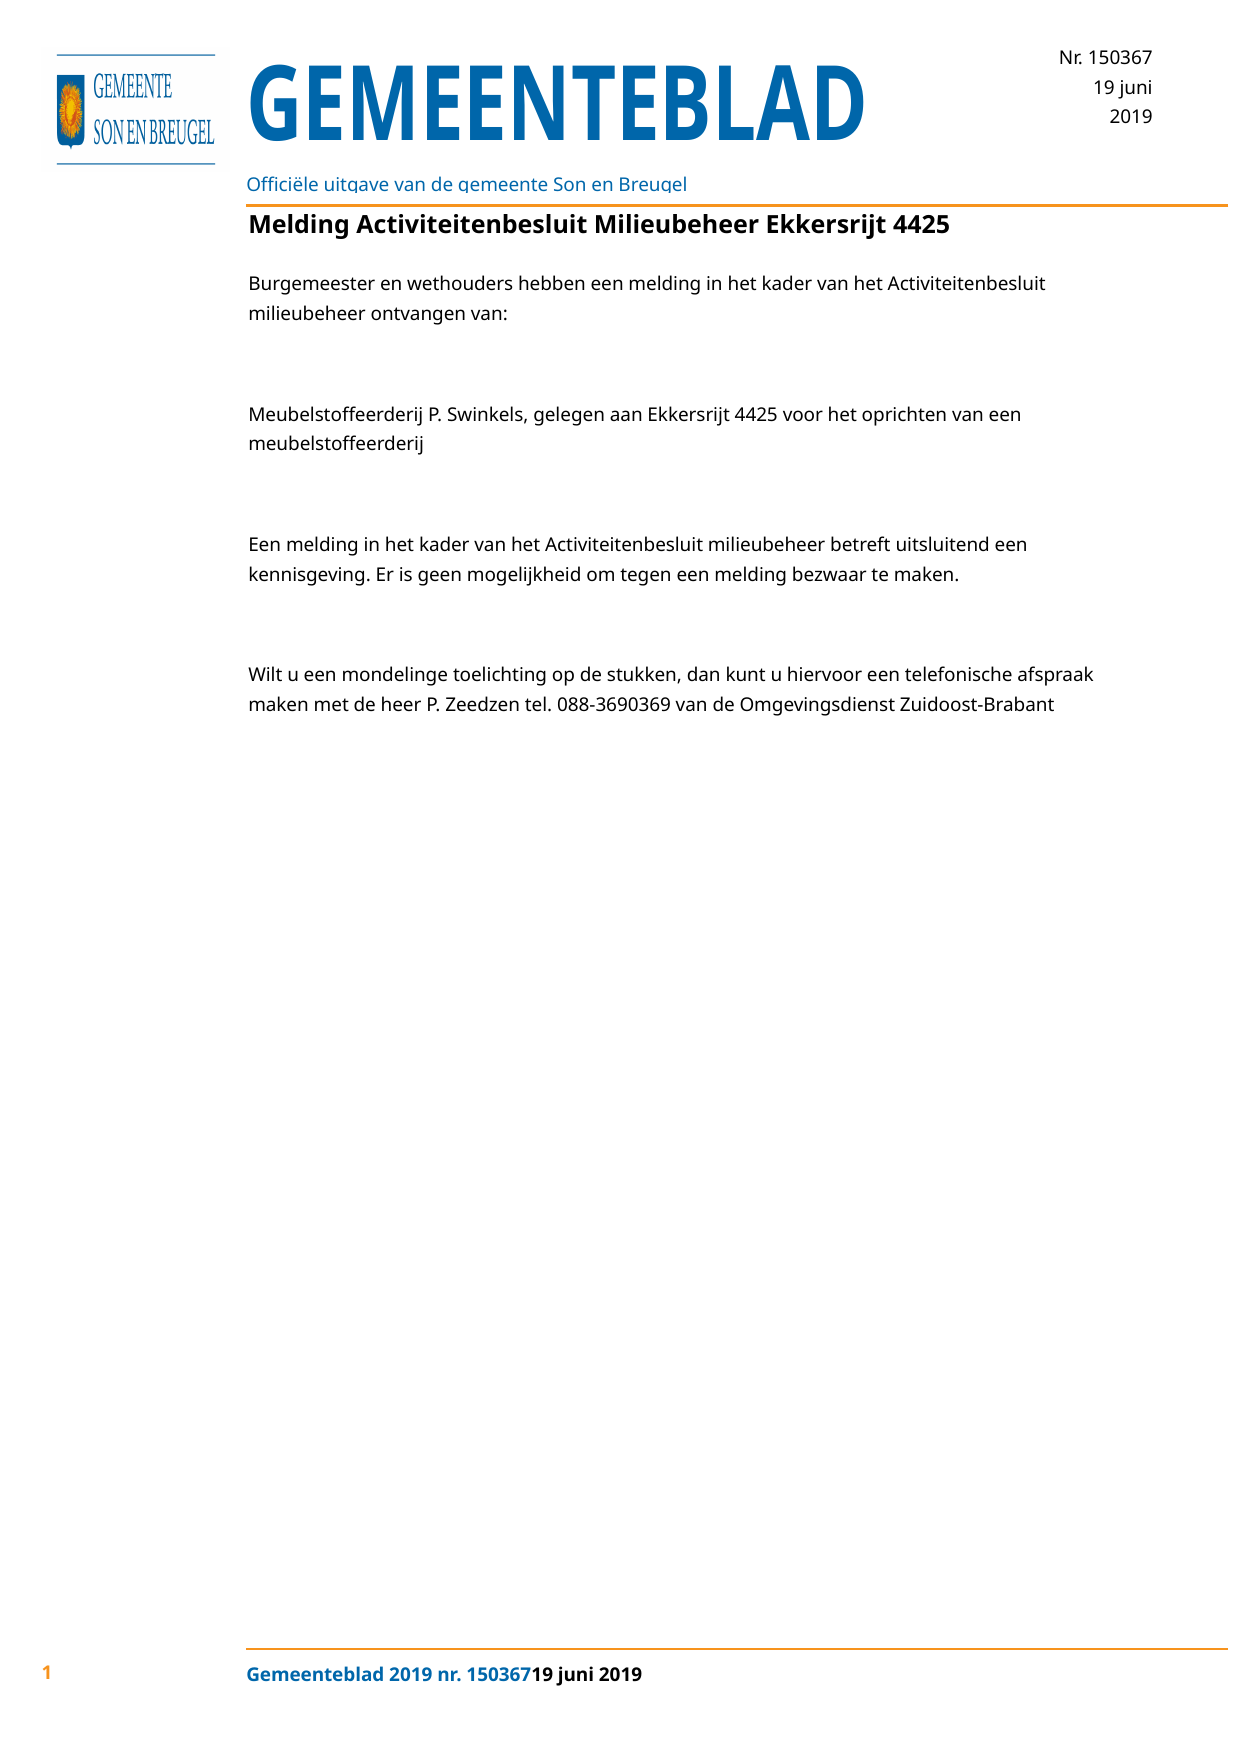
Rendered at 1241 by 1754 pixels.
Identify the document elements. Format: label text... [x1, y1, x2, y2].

text Een melding in het kader van het Activiteitenbesluit milieubeheer betreft uitsluitend een kennisgeving. Er is geen mogelijkheid om tegen een melding bezwaar te maken. [248, 531, 1152, 586]
text Meubelstoffeerderij P. Swinkels, gelegen aan Ekkersrijt 4425 voor het oprichten van een meubelstoffeerderij [248, 401, 1152, 456]
text Burgemeester en wethouders hebben een melding in het kader van het Activiteitenbesluit milieubeheer ontvangen van: [248, 270, 1152, 326]
text Melding Activiteitenbesluit Milieubeheer Ekkersrijt 4425 [248, 207, 1152, 241]
picture [41, 47, 231, 172]
text Wilt u een mondelinge toelichting op de stukken, dan kunt u hiervoor een telefonische afspraak maken met de heer P. Zeedzen tel. 088-3690369 van de Omgevingsdienst Zuidoost-Brabant [248, 662, 1152, 717]
